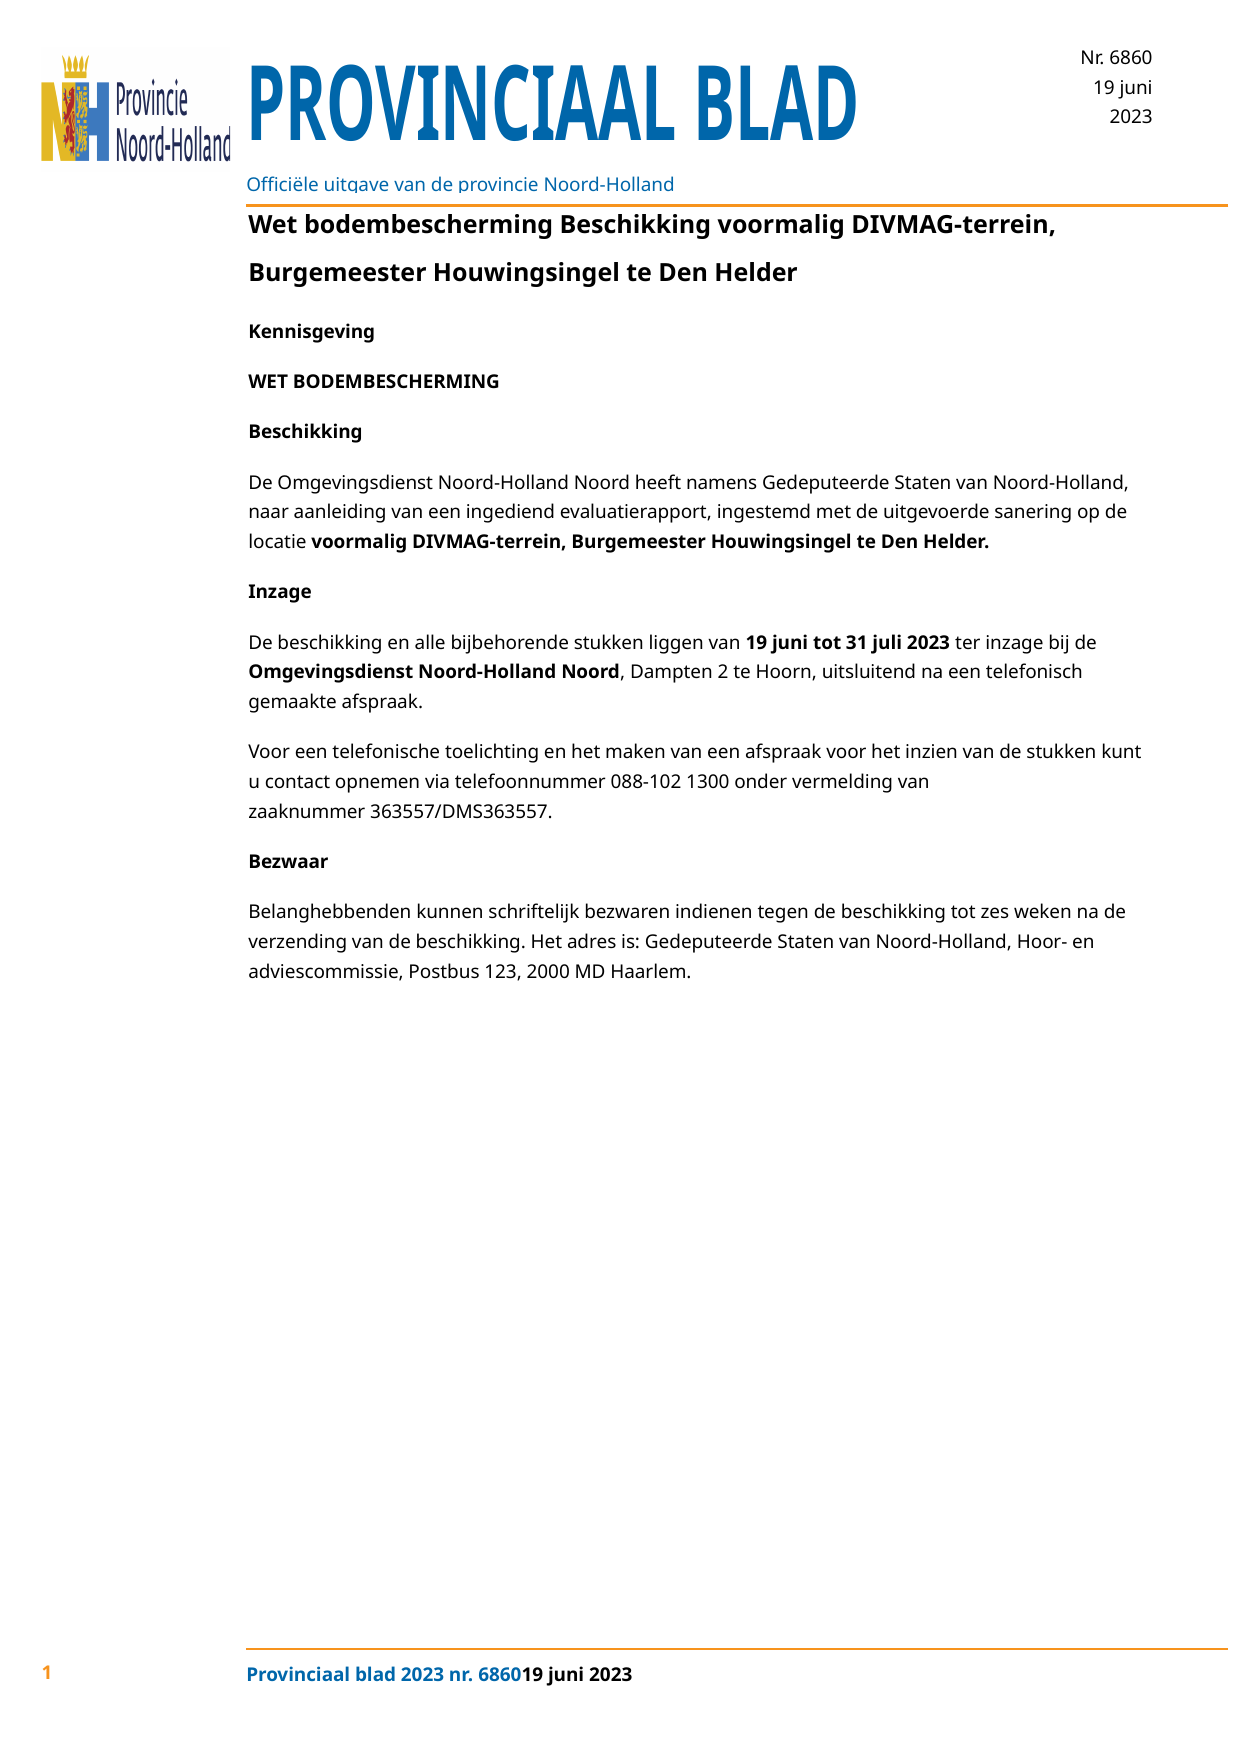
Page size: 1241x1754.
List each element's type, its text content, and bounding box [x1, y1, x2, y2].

text De Omgevingsdienst Noord-Holland Noord heeft namens Gedeputeerde Staten van Noord-Holland, naar aanleiding van een ingediend evaluatierapport, ingestemd met de uitgevoerde sanering op de locatie voormalig DIVMAG-terrein, Burgemeester Houwingsingel te Den Helder. [248, 469, 1152, 554]
text De beschikking en alle bijbehorende stukken liggen van 19 juni tot 31 juli 2023 ter inzage bij de Omgevingsdienst Noord-Holland Noord, Dampten 2 te Hoorn, uitsluitend na een telefonisch gemaakte afspraak. [248, 629, 1152, 714]
picture [41, 47, 231, 172]
text Inzage [248, 579, 1152, 604]
text Kennisgeving [248, 318, 1152, 344]
text Wet bodembescherming Beschikking voormalig DIVMAG-terrein, Burgemeester Houwingsingel te Den Helder [248, 207, 1152, 288]
text Bezwaar [248, 848, 1152, 874]
text Belanghebbenden kunnen schriftelijk bezwaren indienen tegen de beschikking tot zes weken na de verzending van de beschikking. Het adres is: Gedeputeerde Staten van Noord-Holland, Hoor- en adviescommissie, Postbus 123, 2000 MD Haarlem. [248, 899, 1152, 984]
text WET BODEMBESCHERMING [248, 368, 1152, 394]
text Beschikking [248, 419, 1152, 444]
text Voor een telefonische toelichting en het maken van een afspraak voor het inzien van de stukken kunt u contact opnemen via telefoonnummer 088-102 1300 onder vermelding van zaaknummer 363557/DMS363557. [248, 739, 1152, 824]
